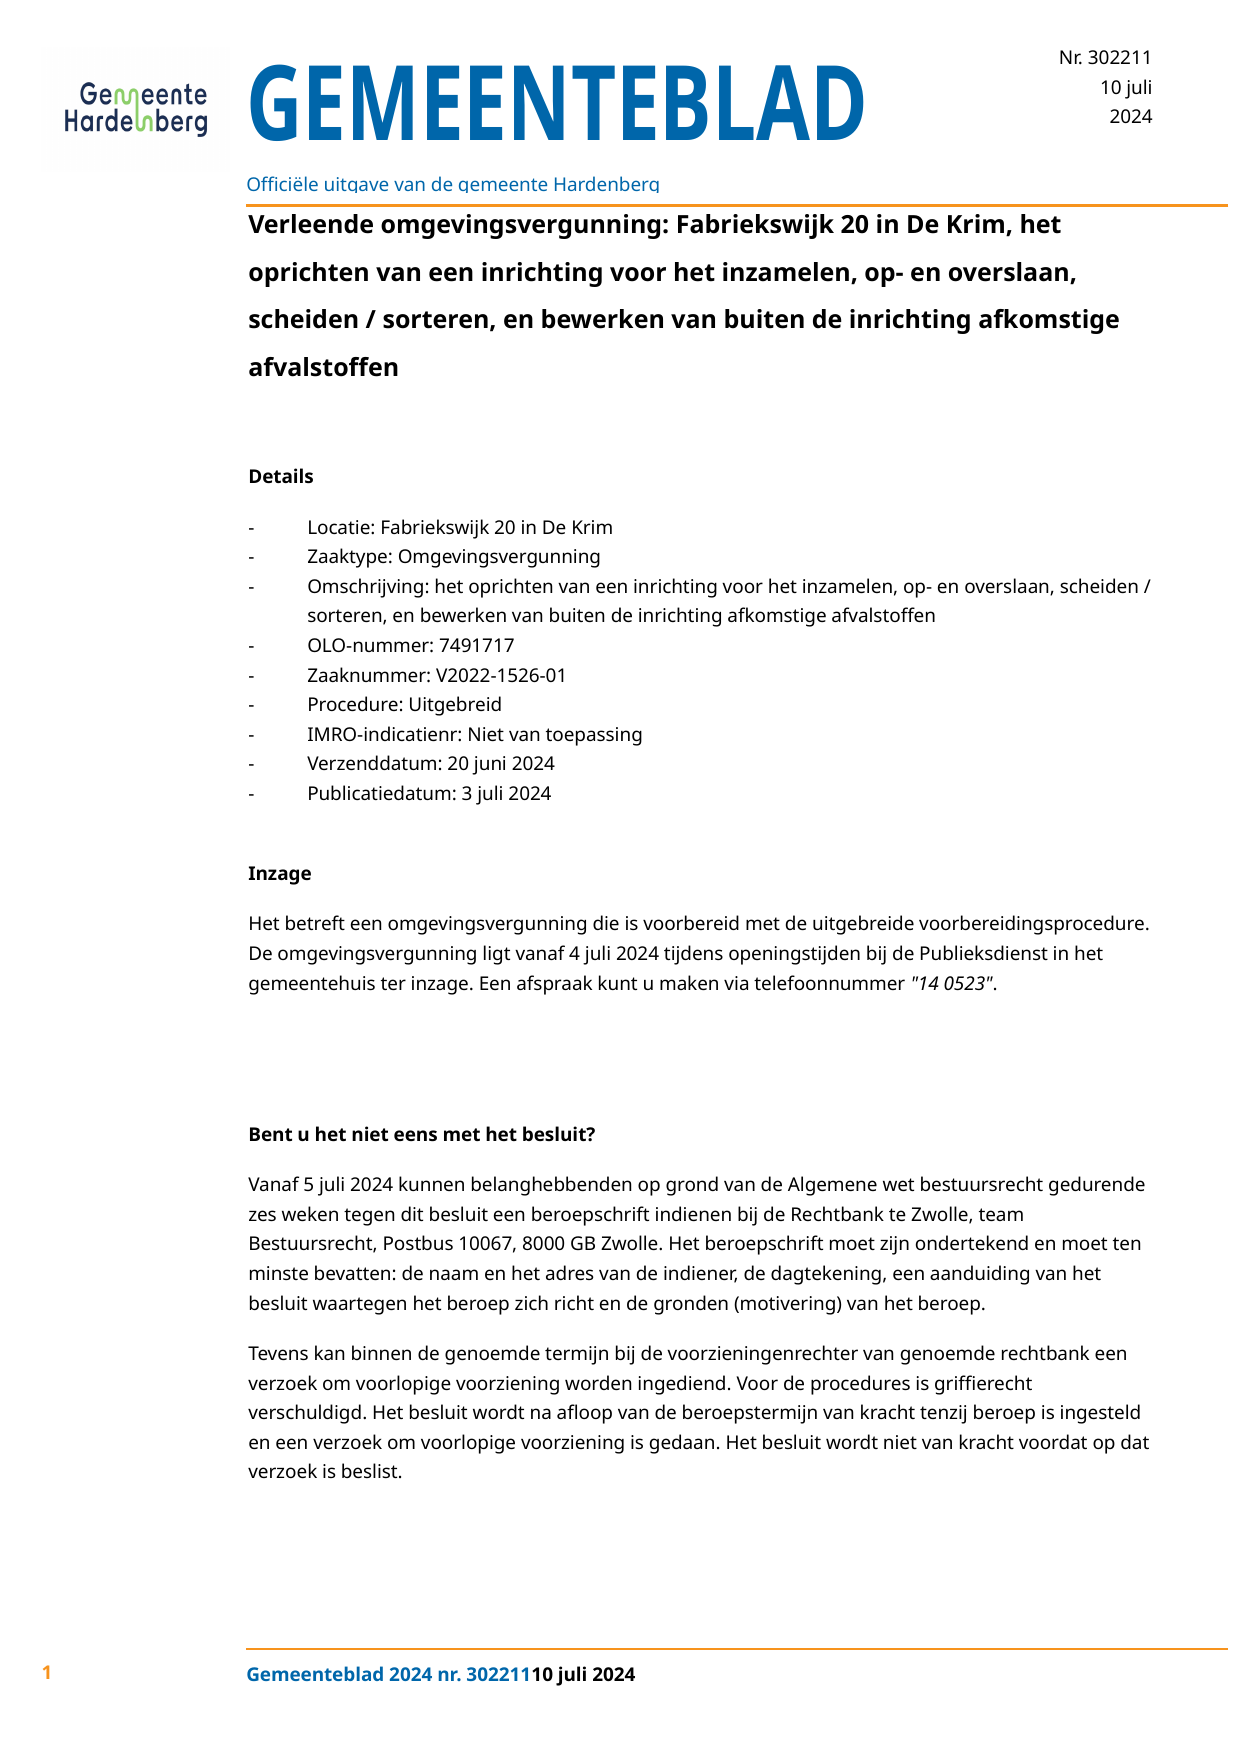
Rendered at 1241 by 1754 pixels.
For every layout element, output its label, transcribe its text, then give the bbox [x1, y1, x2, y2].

list Zaaknummer: V2022-1526-01 [248, 662, 1152, 688]
text Inzage [248, 860, 1152, 886]
list Locatie: Fabriekswijk 20 in De Krim [248, 514, 1152, 540]
list Publicatiedatum: 3 juli 2024 [248, 780, 1152, 806]
text Verleende omgevingsvergunning: Fabriekswijk 20 in De Krim, het oprichten van een inrichting voor het inzamelen, op- en overslaan, scheiden / sorteren, en bewerken van buiten de inrichting afkomstige afvalstoffen [248, 207, 1152, 384]
list Omschrijving: het oprichten van een inrichting voor het inzamelen, op- en overslaan, scheiden / sorteren, en bewerken van buiten de inrichting afkomstige afvalstoffen [248, 573, 1152, 628]
text Tevens kan binnen de genoemde termijn bij de voorzieningenrechter van genoemde rechtbank een verzoek om voorlopige voorziening worden ingediend. Voor de procedures is griffierecht verschuldigd. Het besluit wordt na afloop van de beroepstermijn van kracht tenzij beroep is ingesteld en een verzoek om voorlopige voorziening is gedaan. Het besluit wordt niet van kracht voordat op dat verzoek is beslist. [248, 1340, 1152, 1484]
list Procedure: Uitgebreid [248, 691, 1152, 717]
text Bent u het niet eens met het besluit? [248, 1121, 1152, 1147]
text Het betreft een omgevingsvergunning die is voorbereid met de uitgebreide voorbereidingsprocedure. De omgevingsvergunning ligt vanaf 4 juli 2024 tijdens openingstijden bij de Publieksdienst in het gemeentehuis ter inzage. Een afspraak kunt u maken via telefoonnummer "14 0523". [248, 911, 1152, 996]
list Zaaktype: Omgevingsvergunning [248, 543, 1152, 569]
list Verzenddatum: 20 juni 2024 [248, 751, 1152, 776]
text Vanaf 5 juli 2024 kunnen belanghebbenden op grond van de Algemene wet bestuursrecht gedurende zes weken tegen dit besluit een beroepschrift indienen bij de Rechtbank te Zwolle, team Bestuursrecht, Postbus 10067, 8000 GB Zwolle. Het beroepschrift moet zijn ondertekend en moet ten minste bevatten: de naam en het adres van de indiener, de dagtekening, een aanduiding van het besluit waartegen het beroep zich richt en de gronden (motivering) van het beroep. [248, 1171, 1152, 1316]
list OLO-nummer: 7491717 [248, 632, 1152, 658]
list IMRO-indicatienr: Niet van toepassing [248, 721, 1152, 747]
text Details [248, 463, 1152, 489]
picture [41, 47, 231, 172]
